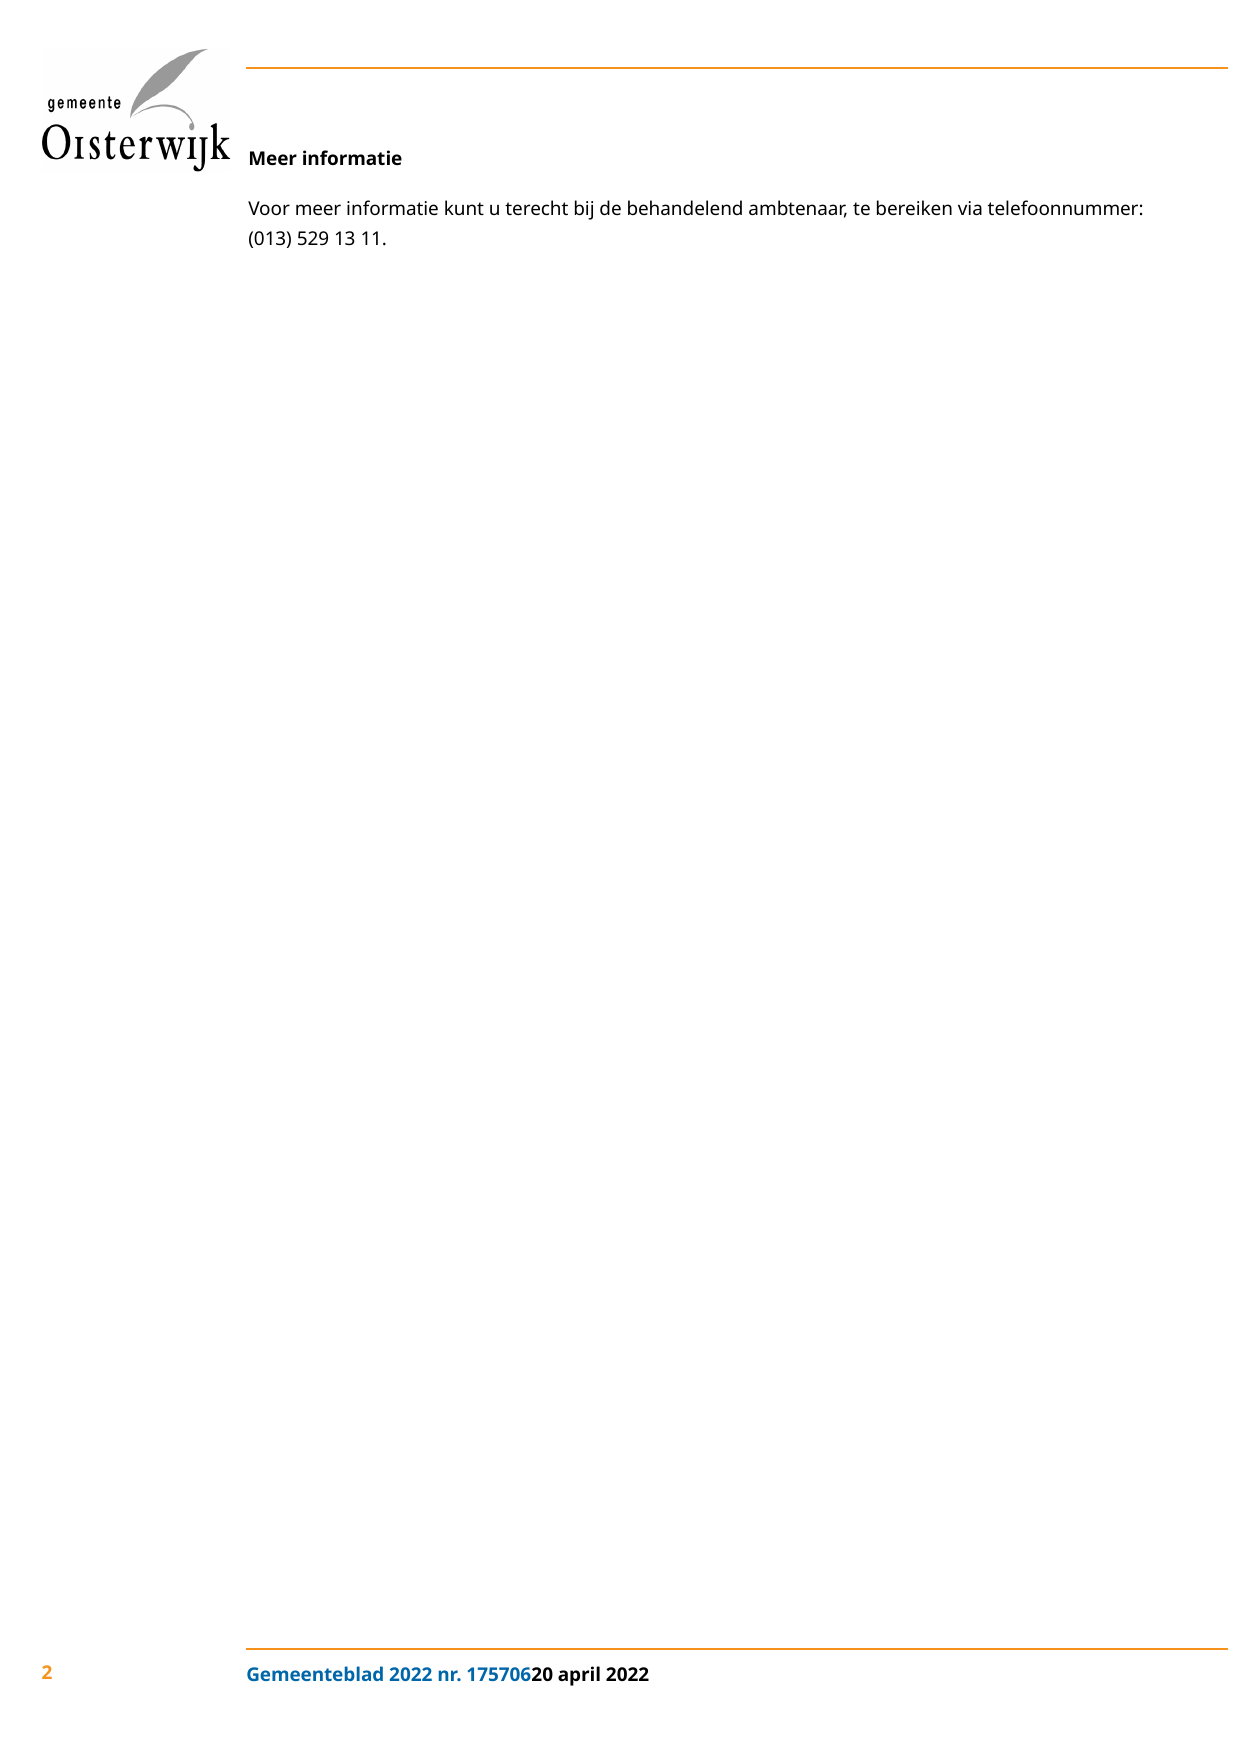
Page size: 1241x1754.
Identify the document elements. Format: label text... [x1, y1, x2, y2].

text Meer informatie [248, 145, 1152, 171]
text Voor meer informatie kunt u terecht bij de behandelend ambtenaar, te bereiken via telefoonnummer: (013) 529 13 11. [248, 196, 1152, 251]
picture [41, 47, 231, 172]
